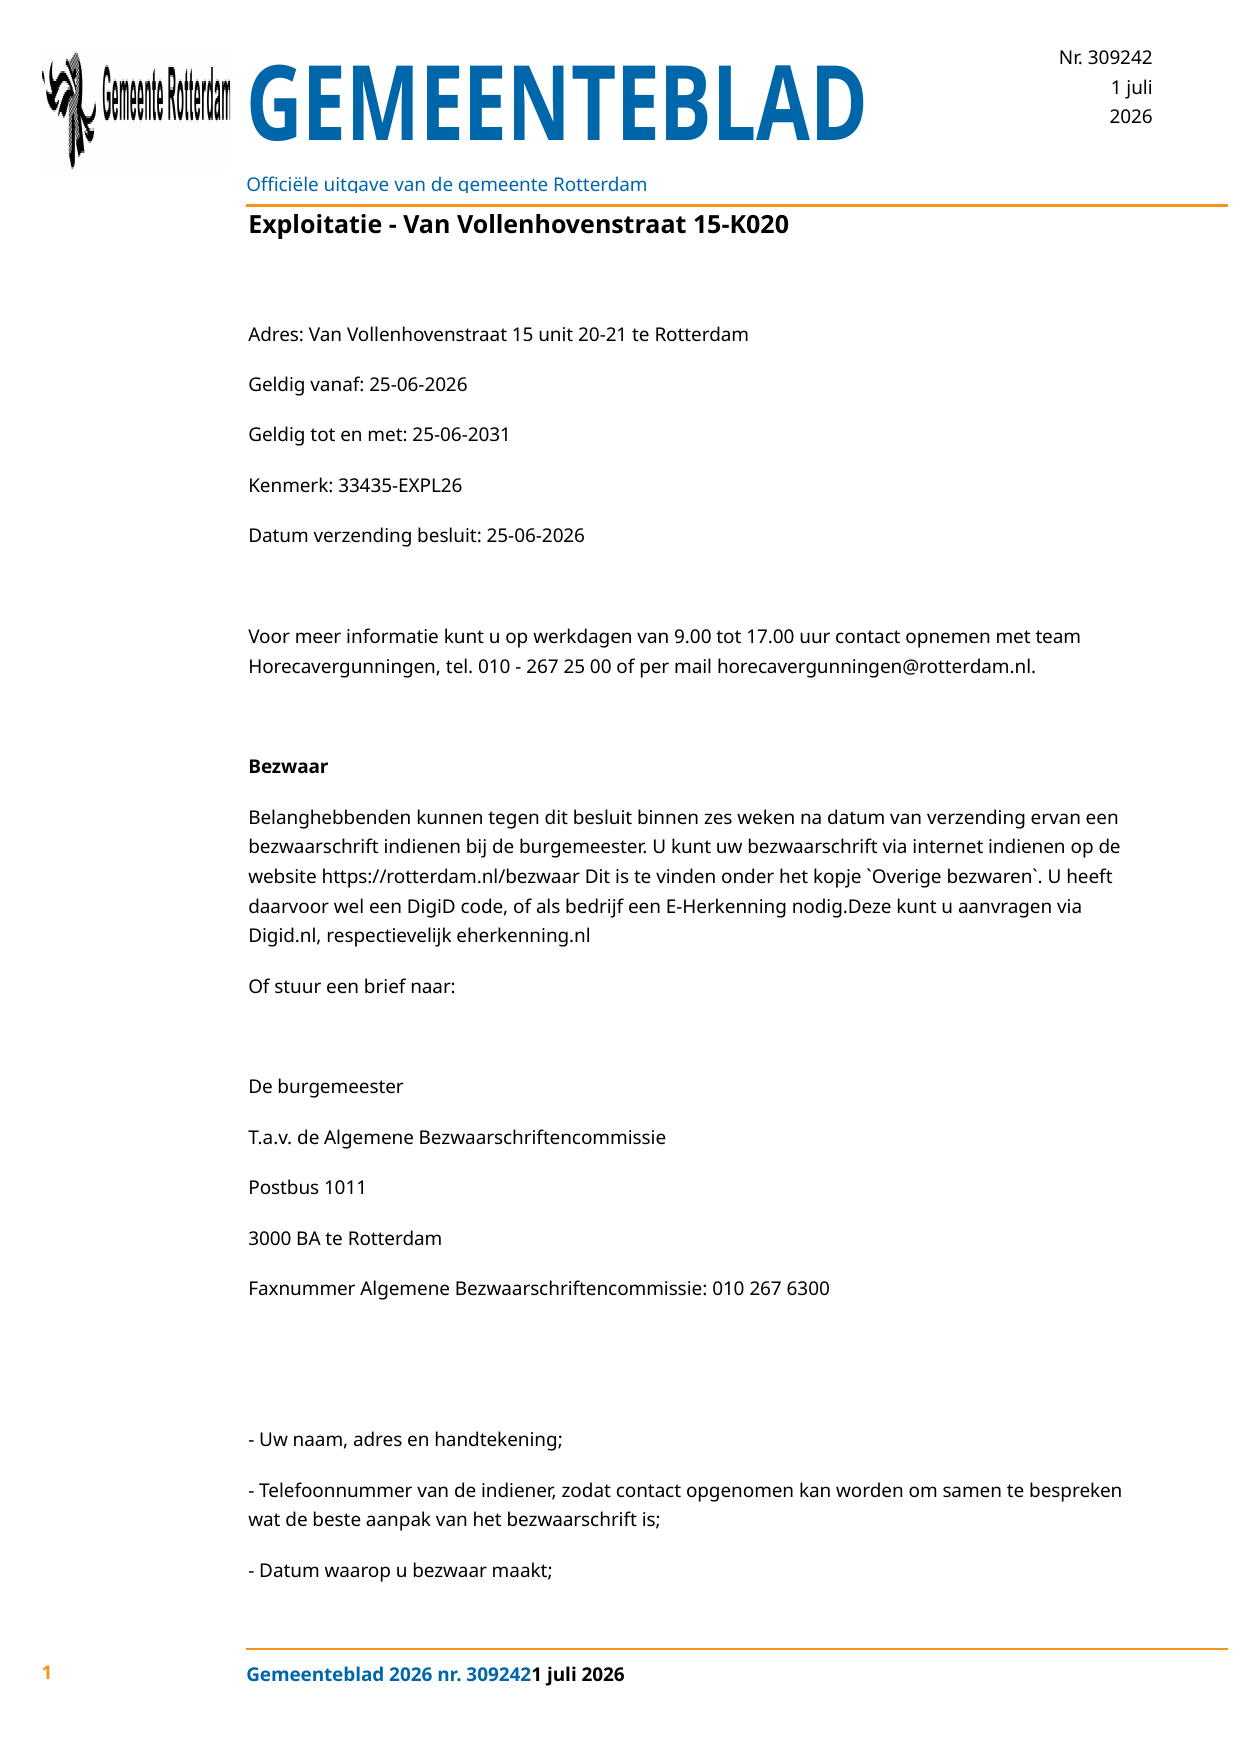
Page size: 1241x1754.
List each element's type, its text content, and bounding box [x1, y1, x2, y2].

text Voor meer informatie kunt u op werkdagen van 9.00 tot 17.00 uur contact opnemen met team Horecavergunningen, tel. 010 - 267 25 00 of per mail horecavergunningen@rotterdam.nl. [248, 623, 1152, 678]
text 3000 BA te Rotterdam [248, 1225, 1152, 1251]
text Faxnummer Algemene Bezwaarschriftencommissie: 010 267 6300 [248, 1275, 1152, 1301]
text - Datum waarop u bezwaar maakt; [248, 1557, 1152, 1583]
text Adres: Van Vollenhovenstraat 15 unit 20-21 te Rotterdam [248, 321, 1152, 346]
text Bezwaar [248, 754, 1152, 779]
text T.a.v. de Algemene Bezwaarschriftencommissie [248, 1124, 1152, 1150]
text Exploitatie - Van Vollenhovenstraat 15-K020 [248, 207, 1152, 241]
text Geldig tot en met: 25-06-2031 [248, 422, 1152, 447]
text Geldig vanaf: 25-06-2026 [248, 371, 1152, 397]
text - Telefoonnummer van de indiener, zodat contact opgenomen kan worden om samen te bespreken wat de beste aanpak van het bezwaarschrift is; [248, 1477, 1152, 1532]
text De burgemeester [248, 1074, 1152, 1099]
text Of stuur een brief naar: [248, 973, 1152, 998]
text Postbus 1011 [248, 1174, 1152, 1200]
text Belanghebbenden kunnen tegen dit besluit binnen zes weken na datum van verzending ervan een bezwaarschrift indienen bij de burgemeester. U kunt uw bezwaarschrift via internet indienen op de website https://rotterdam.nl/bezwaar Dit is te vinden onder het kopje `Overige bezwaren`. U heeft daarvoor wel een DigiD code, of als bedrijf een E-Herkenning nodig.Deze kunt u aanvragen via Digid.nl, respectievelijk eherkenning.nl [248, 804, 1152, 948]
text Datum verzending besluit: 25-06-2026 [248, 522, 1152, 548]
text - Uw naam, adres en handtekening; [248, 1427, 1152, 1452]
text Kenmerk: 33435-EXPL26 [248, 472, 1152, 498]
picture [41, 47, 231, 172]
